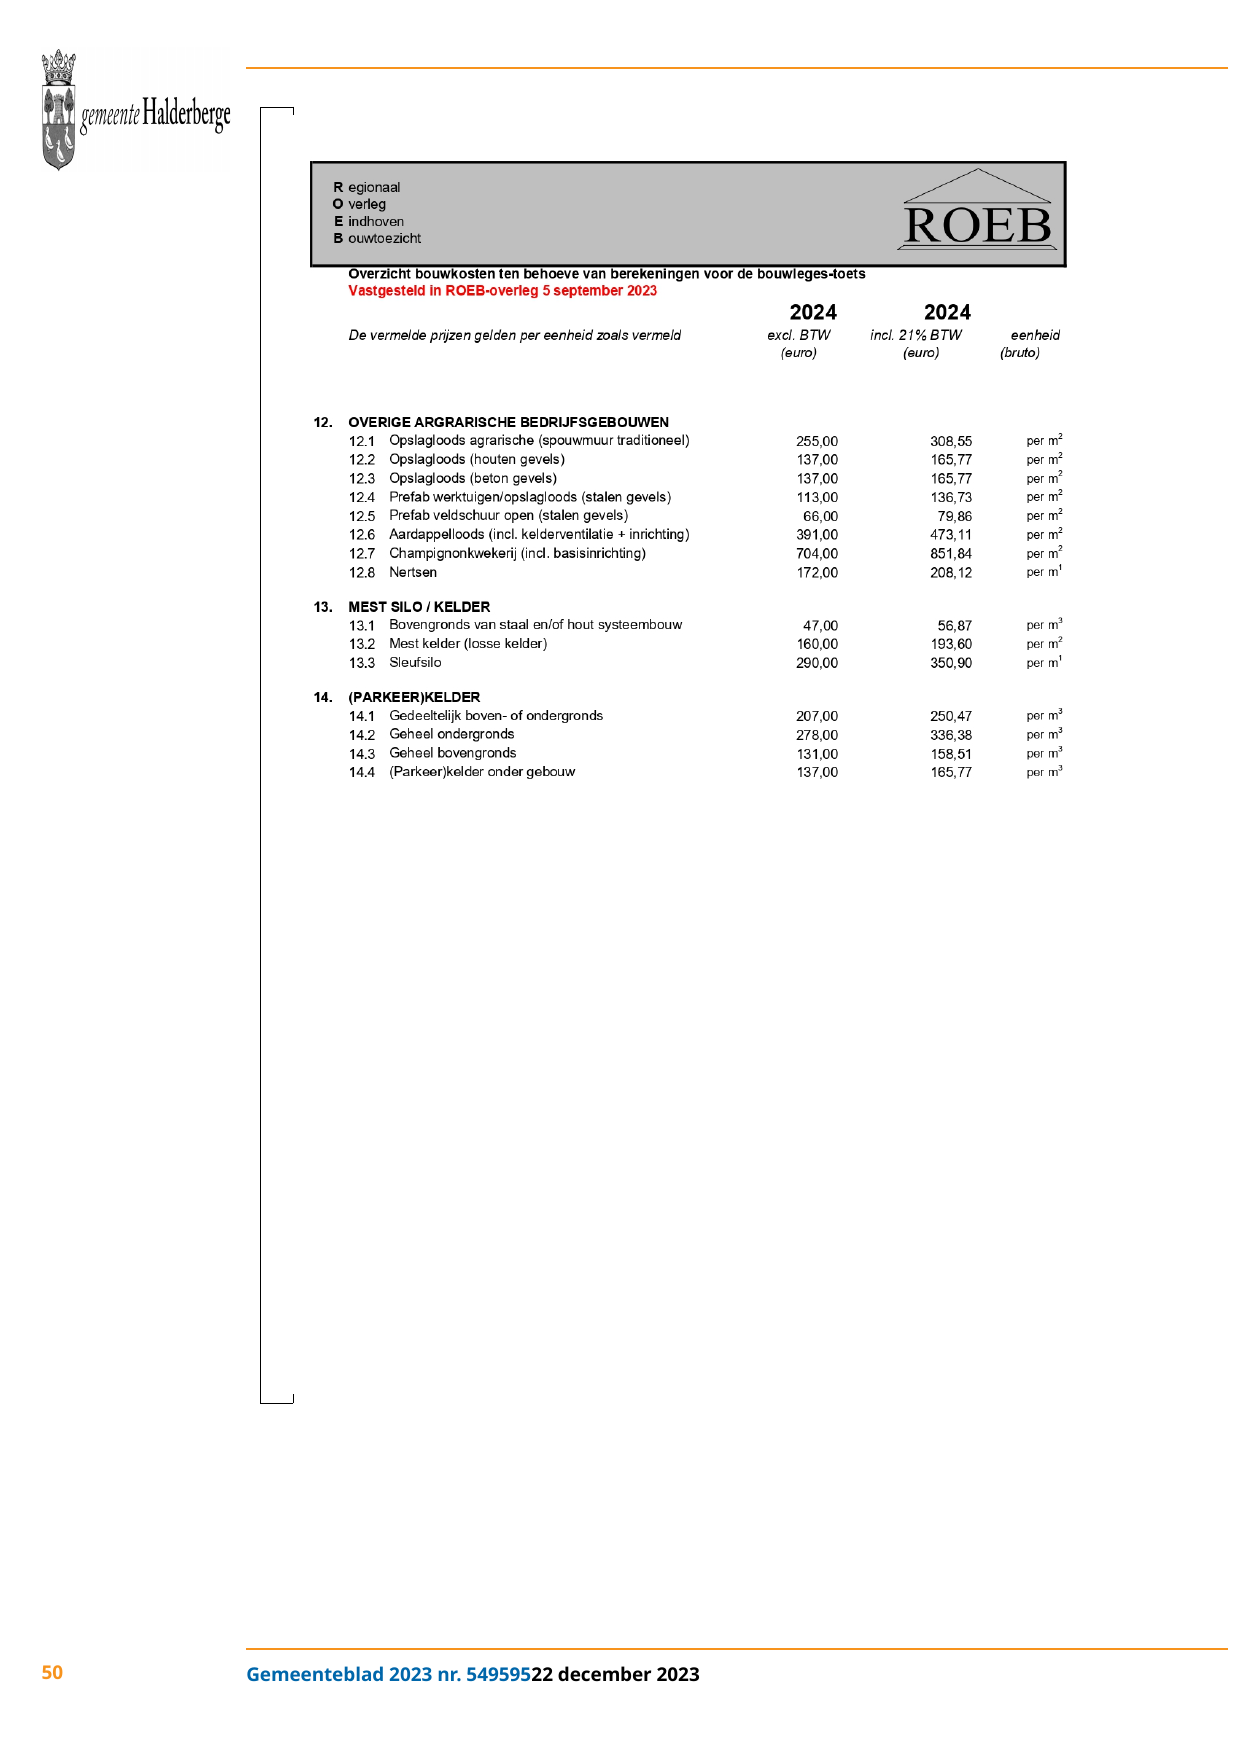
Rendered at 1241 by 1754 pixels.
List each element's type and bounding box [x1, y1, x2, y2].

picture [268, 115, 1173, 1394]
picture [41, 47, 231, 172]
